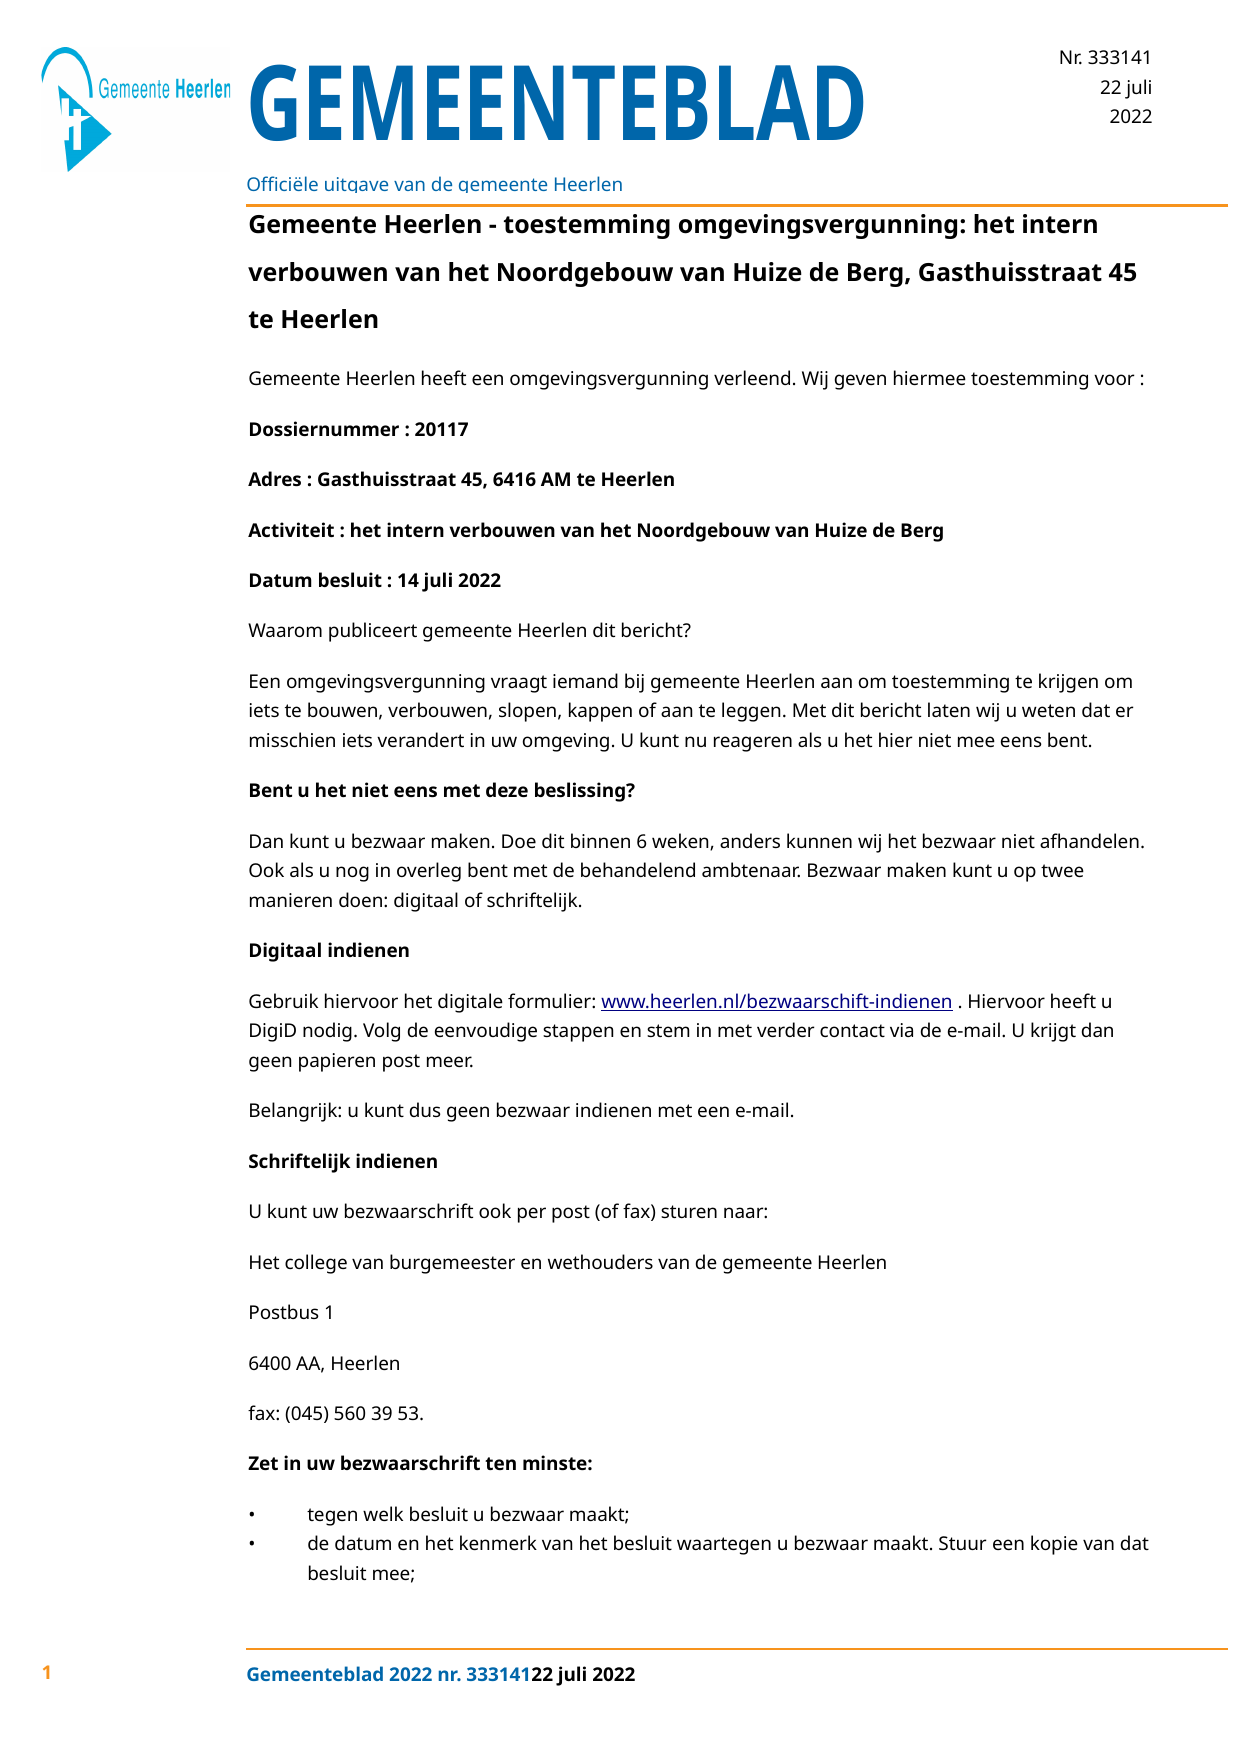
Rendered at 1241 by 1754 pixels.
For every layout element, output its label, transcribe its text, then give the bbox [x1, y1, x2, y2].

list de datum en het kenmerk van het besluit waartegen u bezwaar maakt. Stuur een kopie van dat besluit mee; [248, 1531, 1152, 1586]
text Schriftelijk indienen [248, 1148, 1152, 1174]
list tegen welk besluit u bezwaar maakt; [248, 1501, 1152, 1527]
text Digitaal indienen [248, 938, 1152, 963]
text Zet in uw bezwaarschrift ten minste: [248, 1451, 1152, 1476]
text Waarom publiceert gemeente Heerlen dit bericht? [248, 618, 1152, 643]
text Postbus 1 [248, 1299, 1152, 1325]
text 6400 AA, Heerlen [248, 1350, 1152, 1375]
text Datum besluit : 14 juli 2022 [248, 567, 1152, 593]
text Het college van burgemeester en wethouders van de gemeente Heerlen [248, 1249, 1152, 1274]
text Adres : Gasthuisstraat 45, 6416 AM te Heerlen [248, 466, 1152, 492]
text Gebruik hiervoor het digitale formulier: www.heerlen.nl/bezwaarschift-indienen . Hiervoor heeft u DigiD nodig. Volg de eenvoudige stappen en stem in met verder contact via de e-mail. U krijgt dan geen papieren post meer. [248, 988, 1152, 1073]
text Belangrijk: u kunt dus geen bezwaar indienen met een e-mail. [248, 1098, 1152, 1123]
text Bent u het niet eens met deze beslissing? [248, 778, 1152, 803]
picture [41, 47, 59, 70]
text Dossiernummer : 20117 [248, 416, 1152, 442]
picture [41, 47, 231, 172]
text Dan kunt u bezwaar maken. Doe dit binnen 6 weken, anders kunnen wij het bezwaar niet afhandelen. Ook als u nog in overleg bent met de behandelend ambtenaar. Bezwaar maken kunt u op twee manieren doen: digitaal of schriftelijk. [248, 828, 1152, 913]
text Activiteit : het intern verbouwen van het Noordgebouw van Huize de Berg [248, 517, 1152, 542]
text Gemeente Heerlen heeft een omgevingsvergunning verleend. Wij geven hiermee toestemming voor : [248, 366, 1152, 391]
text fax: (045) 560 39 53. [248, 1400, 1152, 1426]
text U kunt uw bezwaarschrift ook per post (of fax) sturen naar: [248, 1198, 1152, 1224]
text Gemeente Heerlen - toestemming omgevingsvergunning: het intern verbouwen van het Noordgebouw van Huize de Berg, Gasthuisstraat 45 te Heerlen [248, 207, 1152, 336]
text Een omgevingsvergunning vraagt iemand bij gemeente Heerlen aan om toestemming te krijgen om iets te bouwen, verbouwen, slopen, kappen of aan te leggen. Met dit bericht laten wij u weten dat er misschien iets verandert in uw omgeving. U kunt nu reageren als u het hier niet mee eens bent. [248, 668, 1152, 753]
